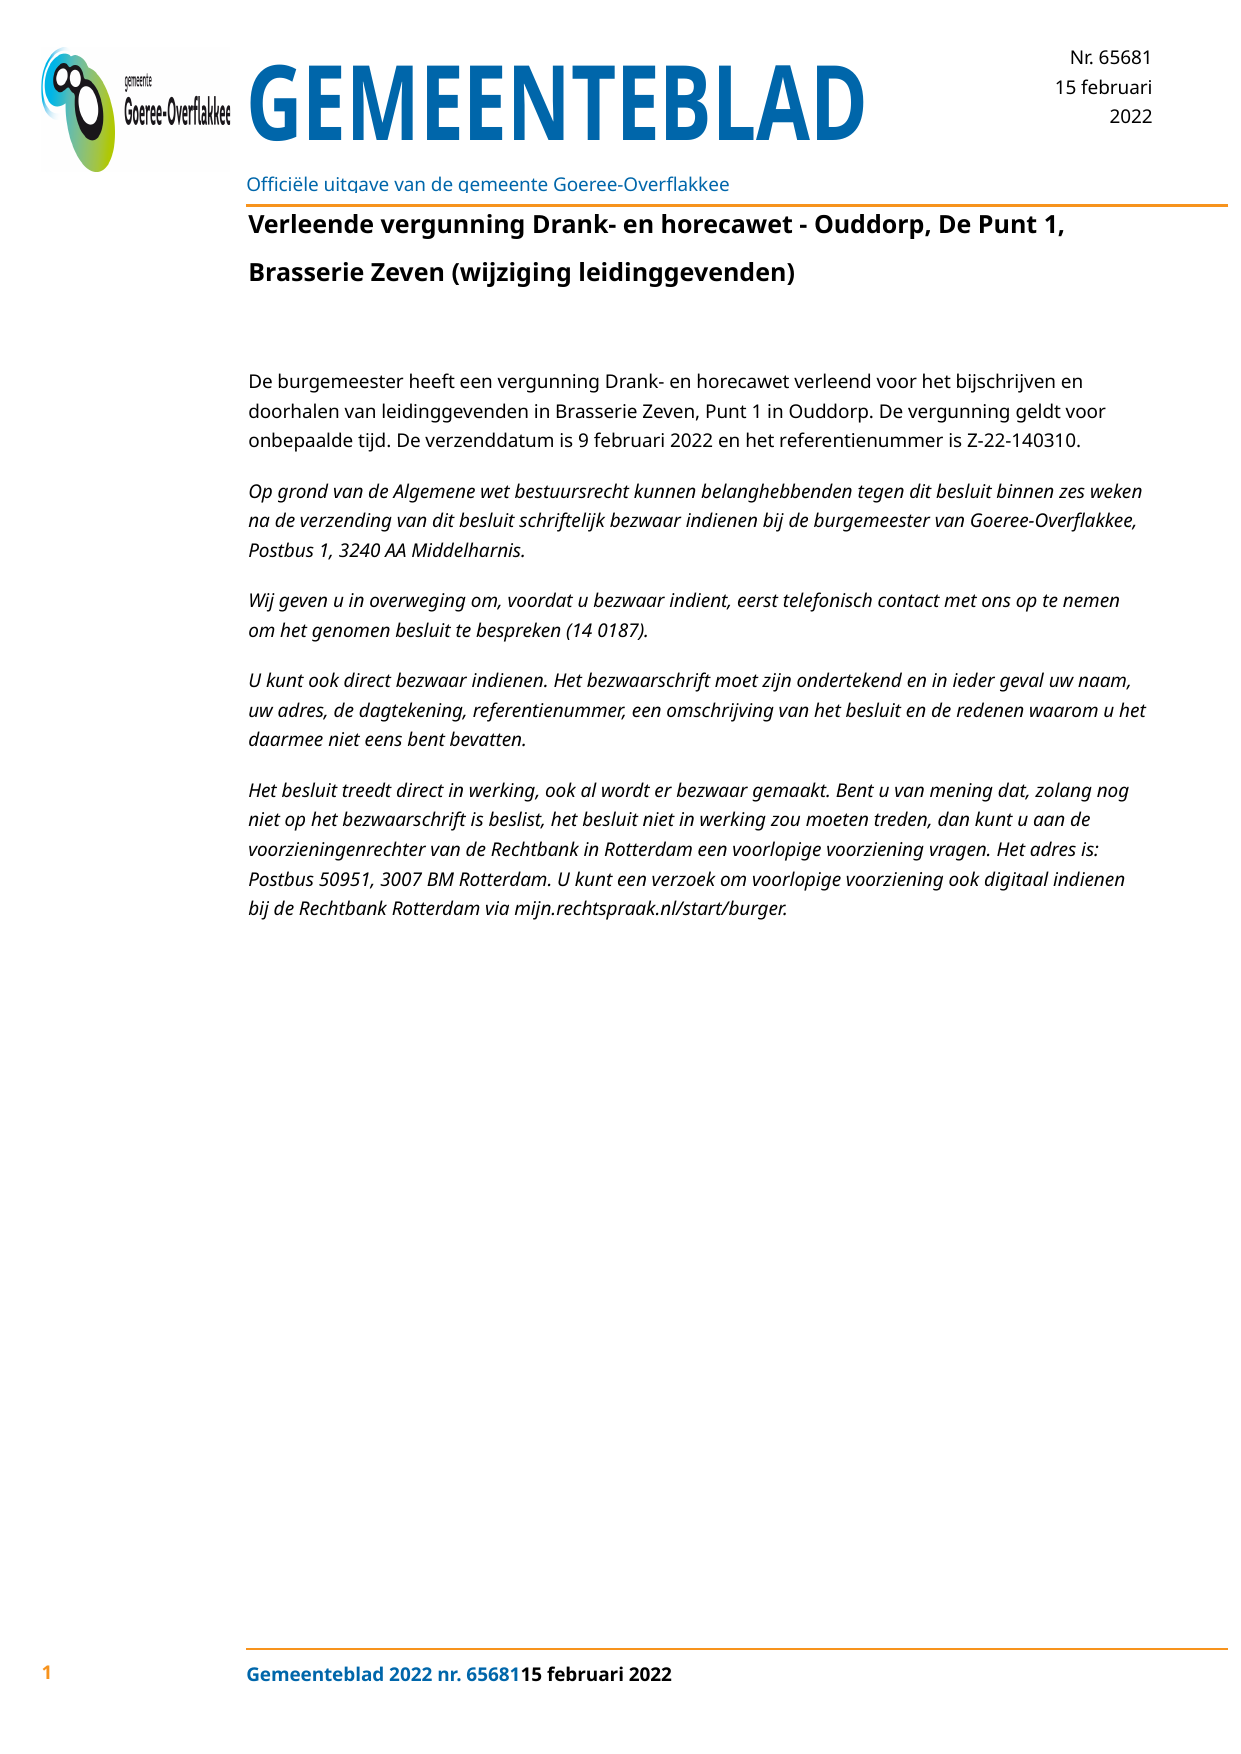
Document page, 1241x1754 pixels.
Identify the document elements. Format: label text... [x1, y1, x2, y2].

text Het besluit treedt direct in werking, ook al wordt er bezwaar gemaakt. Bent u van mening dat, zolang nog niet op het bezwaarschrift is beslist, het besluit niet in werking zou moeten treden, dan kunt u aan de voorzieningenrechter van de Rechtbank in Rotterdam een voorlopige voorziening vragen. Het adres is: Postbus 50951, 3007 BM Rotterdam. U kunt een verzoek om voorlopige voorziening ook digitaal indienen bij de Rechtbank Rotterdam via mijn.rechtspraak.nl/start/burger. [248, 777, 1152, 921]
text U kunt ook direct bezwaar indienen. Het bezwaarschrift moet zijn ondertekend en in ieder geval uw naam, uw adres, de dagtekening, referentienummer, een omschrijving van het besluit en de redenen waarom u het daarmee niet eens bent bevatten. [248, 667, 1152, 752]
picture [41, 47, 231, 172]
text Verleende vergunning Drank- en horecawet - Ouddorp, De Punt 1, Brasserie Zeven (wijziging leidinggevenden) [248, 207, 1152, 288]
text Wij geven u in overweging om, voordat u bezwaar indient, eerst telefonisch contact met ons op te nemen om het genomen besluit te bespreken (14 0187). [248, 587, 1152, 643]
text De burgemeester heeft een vergunning Drank- en horecawet verleend voor het bijschrijven en doorhalen van leidinggevenden in Brasserie Zeven, Punt 1 in Ouddorp. De vergunning geldt voor onbepaalde tijd. De verzenddatum is 9 februari 2022 en het referentienummer is Z-22-140310. [248, 368, 1152, 453]
text Op grond van de Algemene wet bestuursrecht kunnen belanghebbenden tegen dit besluit binnen zes weken na de verzending van dit besluit schriftelijk bezwaar indienen bij de burgemeester van Goeree-Overflakkee, Postbus 1, 3240 AA Middelharnis. [248, 478, 1152, 563]
